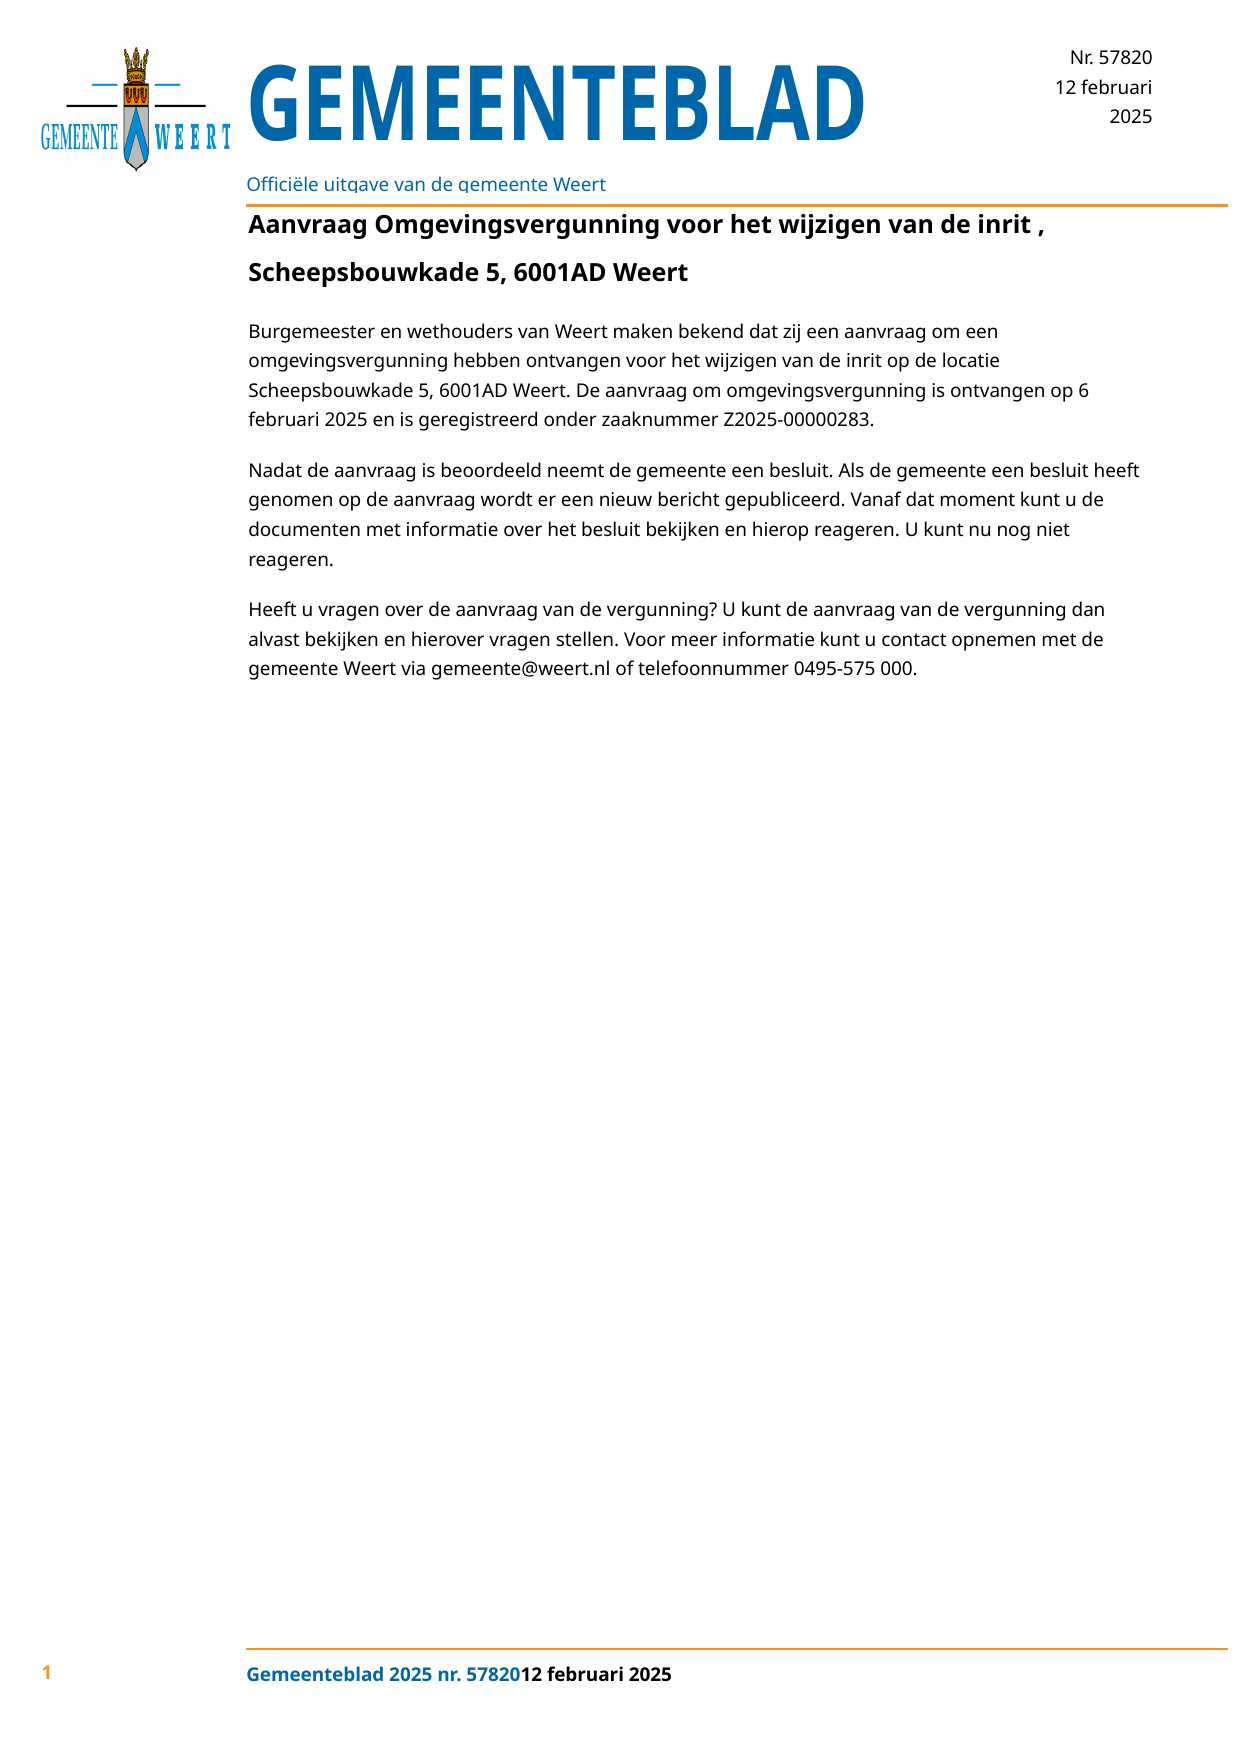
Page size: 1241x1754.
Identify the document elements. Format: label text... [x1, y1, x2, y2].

text Nadat de aanvraag is beoordeeld neemt de gemeente een besluit. Als de gemeente een besluit heeft genomen op de aanvraag wordt er een nieuw bericht gepubliceerd. Vanaf dat moment kunt u de documenten met informatie over het besluit bekijken en hierop reageren. U kunt nu nog niet reageren. [248, 457, 1152, 572]
picture [41, 47, 231, 172]
text Heeft u vragen over de aanvraag van de vergunning? U kunt de aanvraag van de vergunning dan alvast bekijken en hierover vragen stellen. Voor meer informatie kunt u contact opnemen met de gemeente Weert via gemeente@weert.nl of telefoonnummer 0495-575 000. [248, 596, 1152, 681]
text Aanvraag Omgevingsvergunning voor het wijzigen van de inrit , Scheepsbouwkade 5, 6001AD Weert [248, 207, 1152, 288]
text Burgemeester en wethouders van Weert maken bekend dat zij een aanvraag om een omgevingsvergunning hebben ontvangen voor het wijzigen van de inrit op de locatie Scheepsbouwkade 5, 6001AD Weert. De aanvraag om omgevingsvergunning is ontvangen op 6 februari 2025 en is geregistreerd onder zaaknummer Z2025-00000283. [248, 318, 1152, 432]
